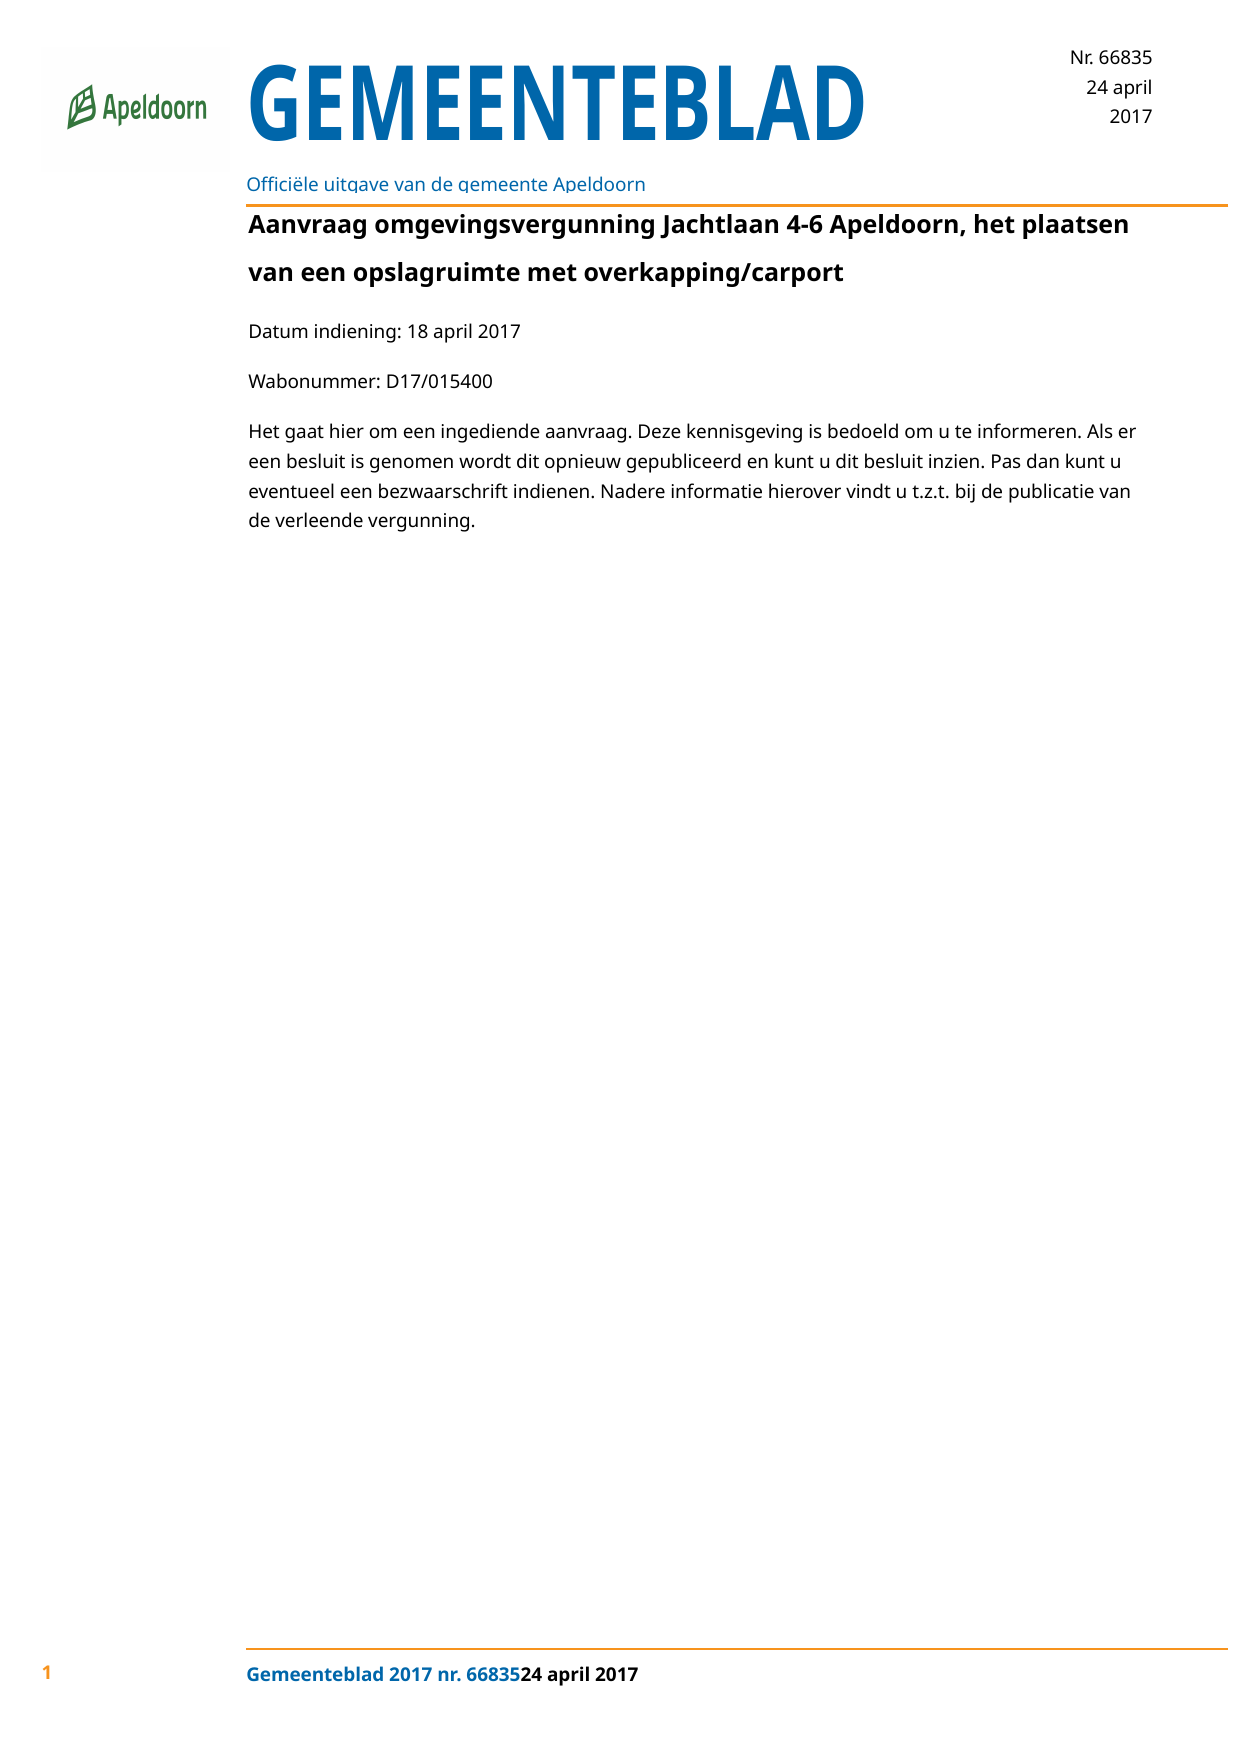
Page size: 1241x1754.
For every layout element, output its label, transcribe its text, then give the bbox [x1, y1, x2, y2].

text Aanvraag omgevingsvergunning Jachtlaan 4-6 Apeldoorn, het plaatsen van een opslagruimte met overkapping/carport [248, 207, 1152, 288]
picture [41, 47, 231, 172]
text Het gaat hier om een ingediende aanvraag. Deze kennisgeving is bedoeld om u te informeren. Als er een besluit is genomen wordt dit opnieuw gepubliceerd en kunt u dit besluit inzien. Pas dan kunt u eventueel een bezwaarschrift indienen. Nadere informatie hierover vindt u t.z.t. bij de publicatie van de verleende vergunning. [248, 419, 1152, 533]
text Wabonummer: D17/015400 [248, 368, 1152, 394]
text Datum indiening: 18 april 2017 [248, 318, 1152, 344]
